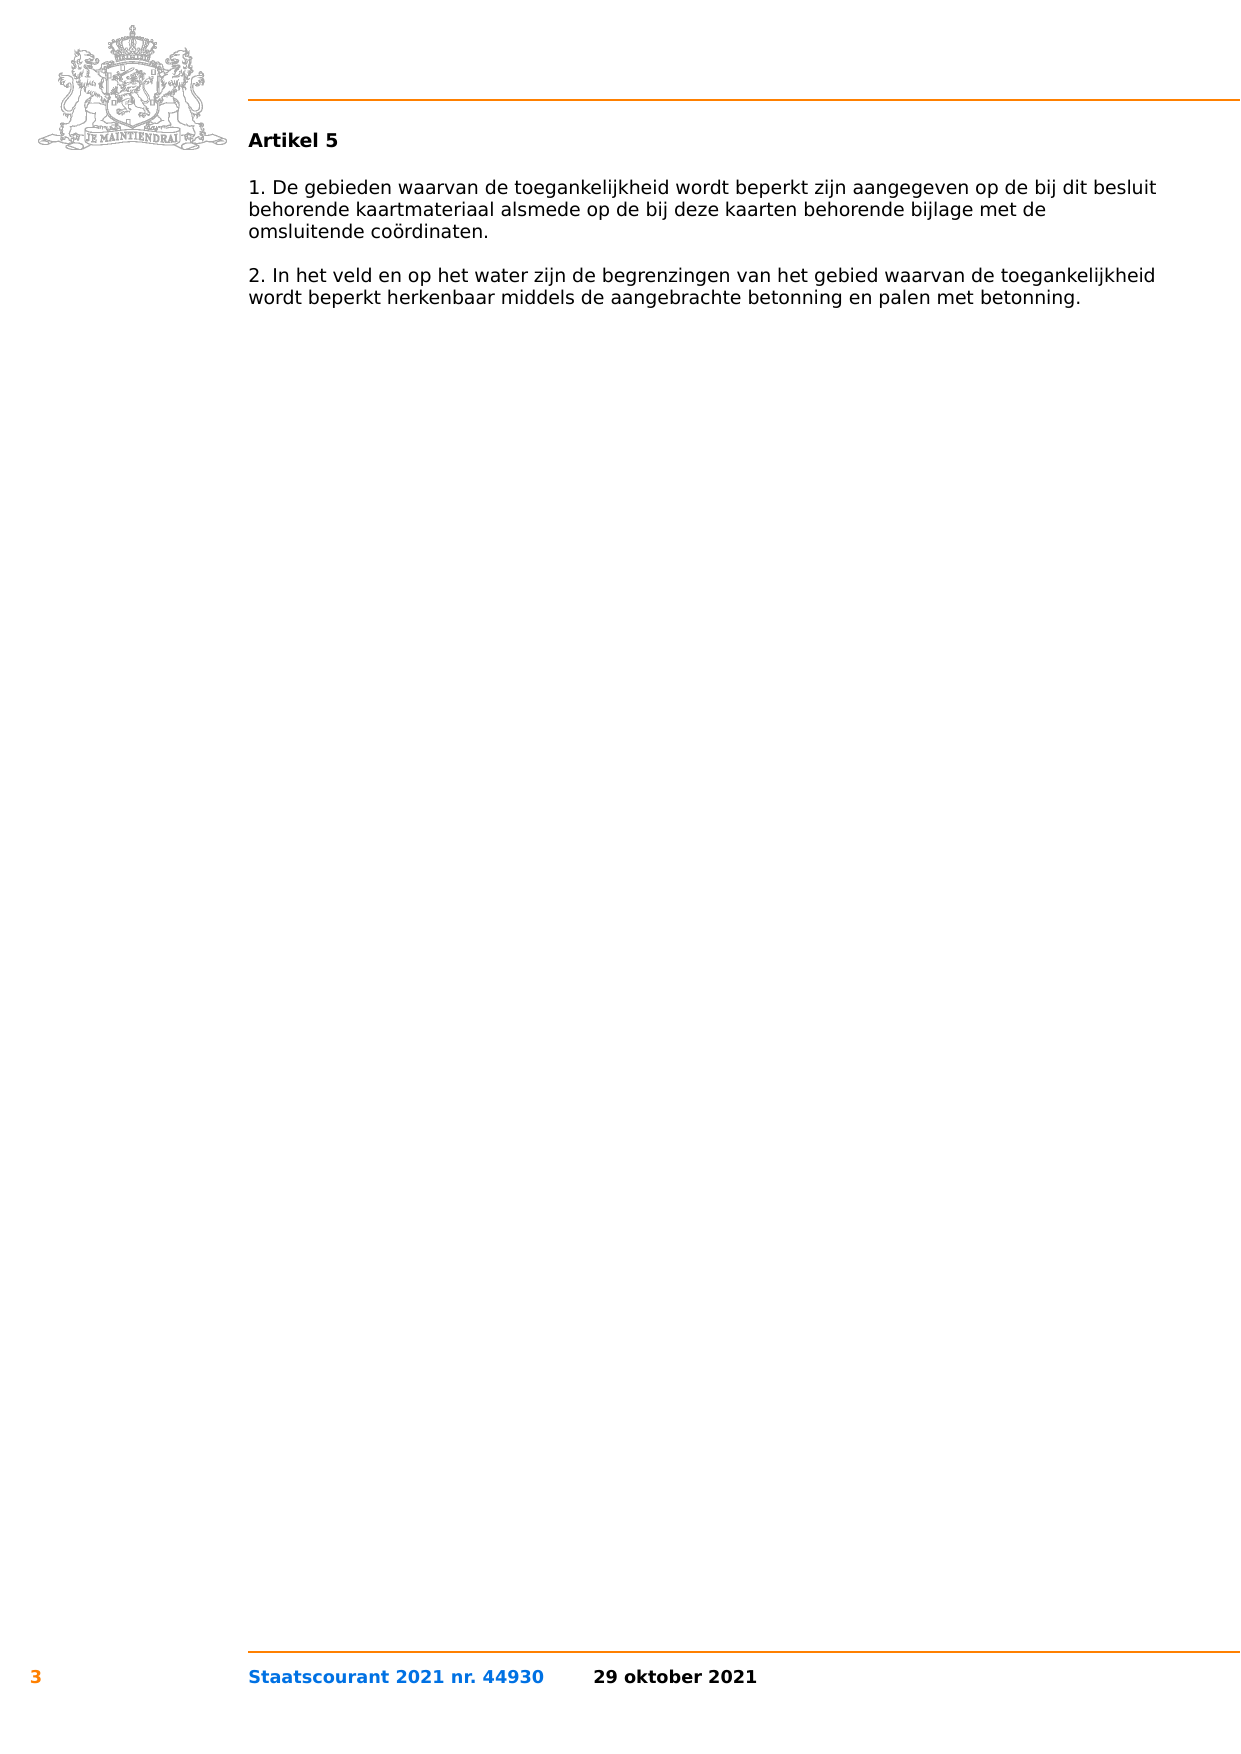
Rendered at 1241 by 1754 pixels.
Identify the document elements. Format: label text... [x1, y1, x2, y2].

subtitle Artikel 5 [248, 130, 1163, 152]
text 2. In het veld en op het water zijn de begrenzingen van het gebied waarvan de toegankelijkheid wordt beperkt herkenbaar middels de aangebrachte betonning en palen met betonning. [248, 265, 1163, 309]
picture [38, 25, 227, 150]
text 1. De gebieden waarvan de toegankelijkheid wordt beperkt zijn aangegeven op de bij dit besluit behorende kaartmateriaal alsmede op de bij deze kaarten behorende bijlage met de omsluitende coördinaten. [248, 177, 1163, 243]
